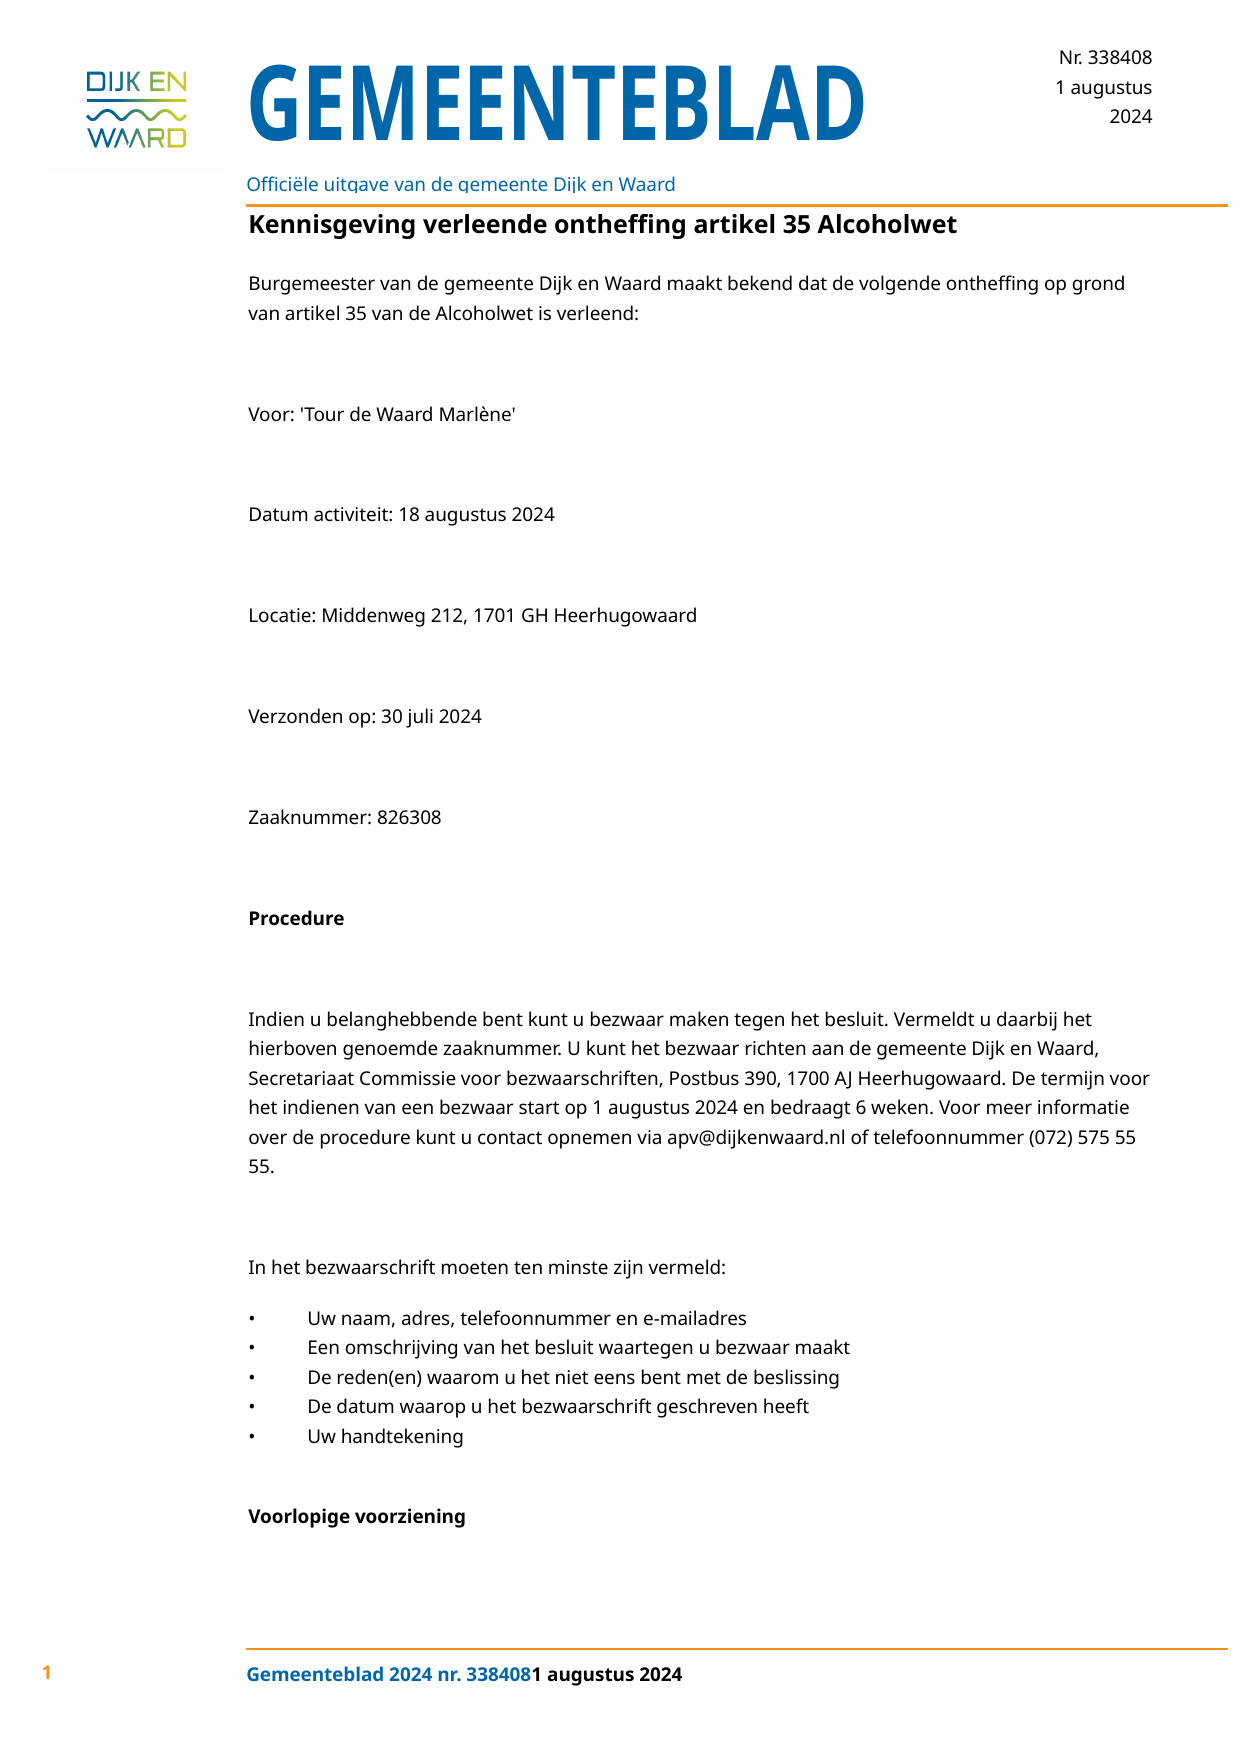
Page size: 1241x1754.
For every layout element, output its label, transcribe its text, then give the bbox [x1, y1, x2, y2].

text Procedure [248, 905, 1152, 931]
text Datum activiteit: 18 augustus 2024 [248, 502, 1152, 527]
text Burgemeester van de gemeente Dijk en Waard maakt bekend dat de volgende ontheffing op grond van artikel 35 van de Alcoholwet is verleend: [248, 270, 1152, 326]
list Uw naam, adres, telefoonnummer en e-mailadres [248, 1305, 1152, 1331]
text Locatie: Middenweg 212, 1701 GH Heerhugowaard [248, 602, 1152, 628]
list De reden(en) waarom u het niet eens bent met de beslissing [248, 1364, 1152, 1390]
text Kennisgeving verleende ontheffing artikel 35 Alcoholwet [248, 207, 1152, 241]
list Een omschrijving van het besluit waartegen u bezwaar maakt [248, 1334, 1152, 1360]
text Voorlopige voorziening [248, 1503, 1152, 1529]
list Uw handtekening [248, 1423, 1152, 1449]
text Zaaknummer: 826308 [248, 804, 1152, 830]
text Voor: 'Tour de Waard Marlène' [248, 401, 1152, 426]
list De datum waarop u het bezwaarschrift geschreven heeft [248, 1394, 1152, 1419]
text Indien u belanghebbende bent kunt u bezwaar maken tegen het besluit. Vermeldt u daarbij het hierboven genoemde zaaknummer. U kunt het bezwaar richten aan de gemeente Dijk en Waard, Secretariaat Commissie voor bezwaarschriften, Postbus 390, 1700 AJ Heerhugowaard. De termijn voor het indienen van een bezwaar start op 1 augustus 2024 en bedraagt 6 weken. Voor meer informatie over de procedure kunt u contact opnemen via apv@dijkenwaard.nl of telefoonnummer (072) 575 55 55. [248, 1006, 1152, 1179]
text In het bezwaarschrift moeten ten minste zijn vermeld: [248, 1254, 1152, 1280]
picture [41, 47, 231, 172]
text Verzonden op: 30 juli 2024 [248, 703, 1152, 729]
